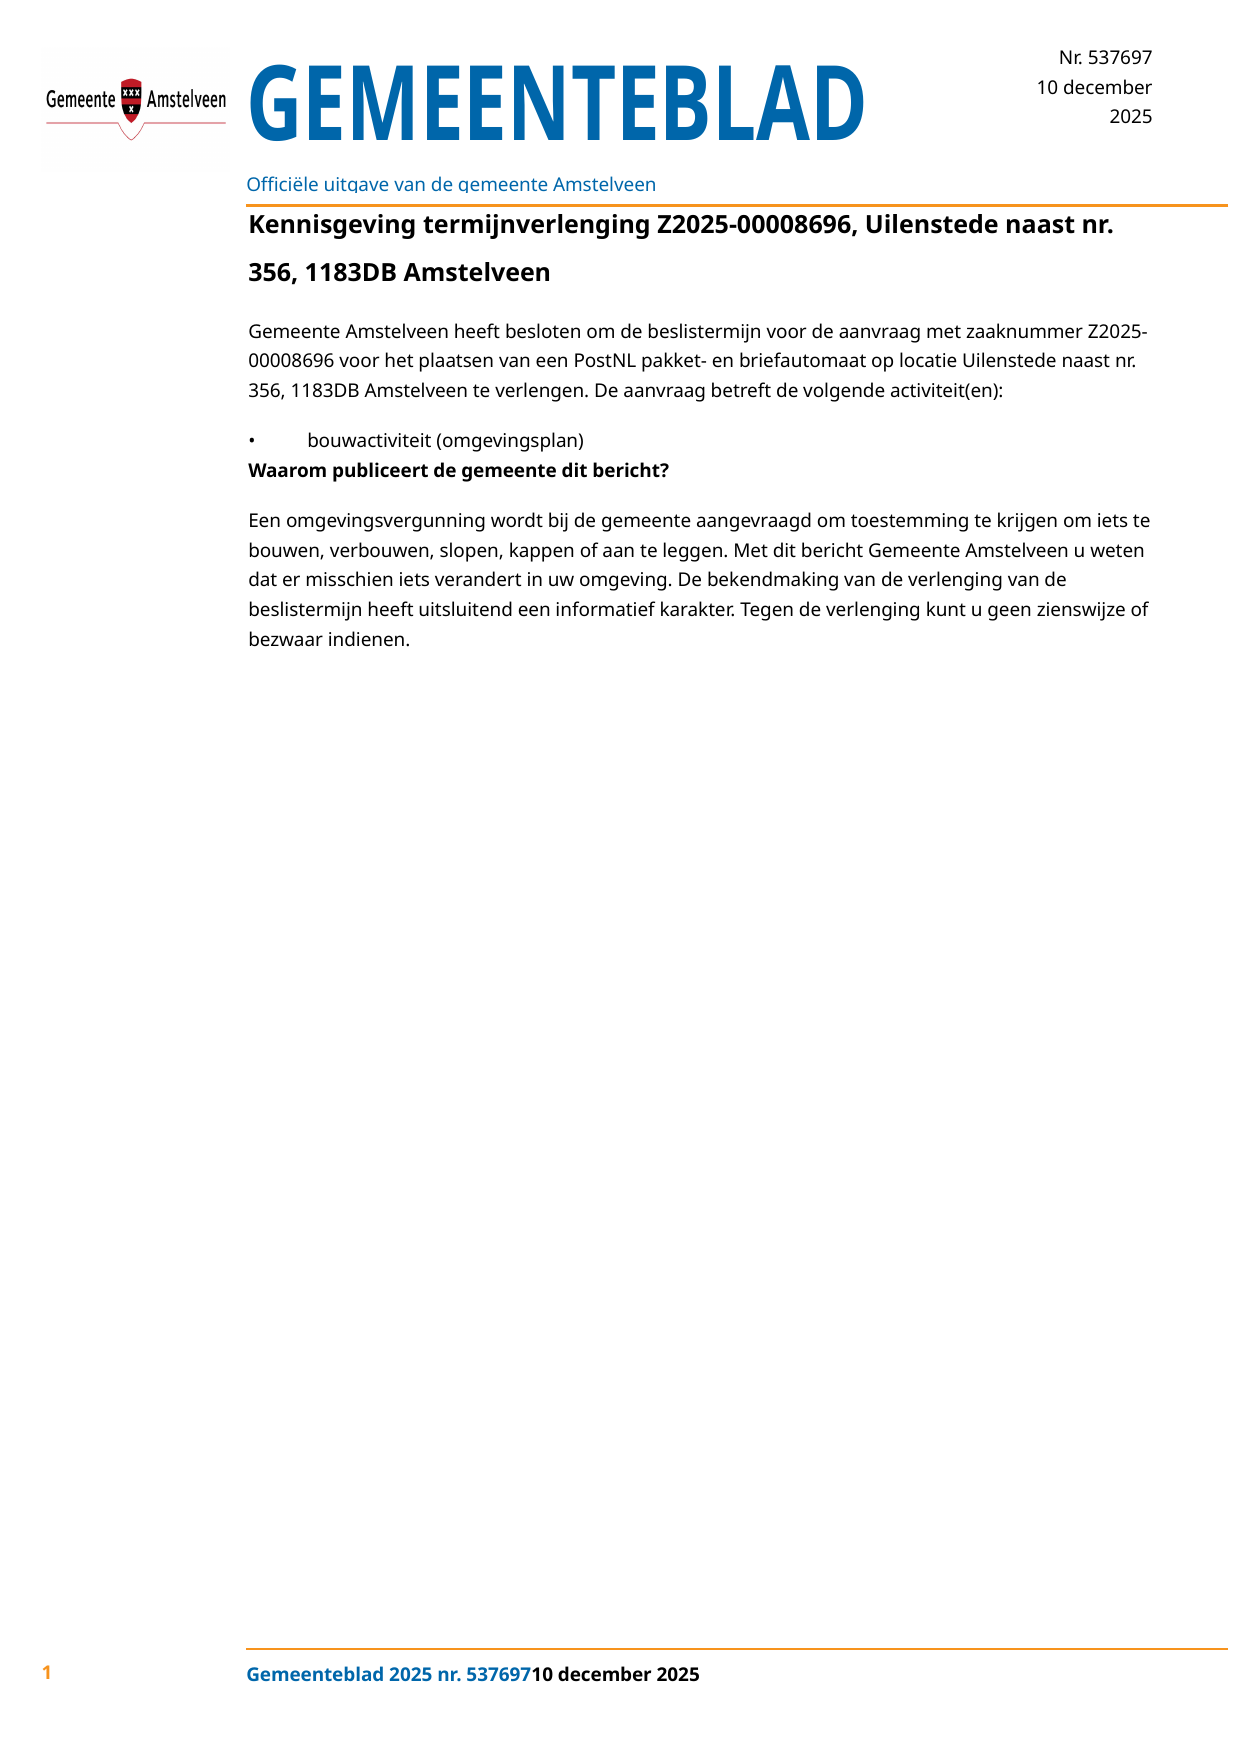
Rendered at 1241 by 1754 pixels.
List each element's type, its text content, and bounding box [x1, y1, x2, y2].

picture [41, 47, 231, 172]
text Gemeente Amstelveen heeft besloten om de beslistermijn voor de aanvraag met zaaknummer Z2025-00008696 voor het plaatsen van een PostNL pakket- en briefautomaat op locatie Uilenstede naast nr. 356, 1183DB Amstelveen te verlengen. De aanvraag betreft de volgende activiteit(en): [248, 318, 1152, 403]
text Een omgevingsvergunning wordt bij de gemeente aangevraagd om toestemming te krijgen om iets te bouwen, verbouwen, slopen, kappen of aan te leggen. Met dit bericht Gemeente Amstelveen u weten dat er misschien iets verandert in uw omgeving. De bekendmaking van de verlenging van de beslistermijn heeft uitsluitend een informatief karakter. Tegen de verlenging kunt u geen zienswijze of bezwaar indienen. [248, 507, 1152, 652]
list bouwactiviteit (omgevingsplan) [248, 427, 1152, 453]
text Kennisgeving termijnverlenging Z2025-00008696, Uilenstede naast nr. 356, 1183DB Amstelveen [248, 207, 1152, 288]
text Waarom publiceert de gemeente dit bericht? [248, 457, 1152, 483]
